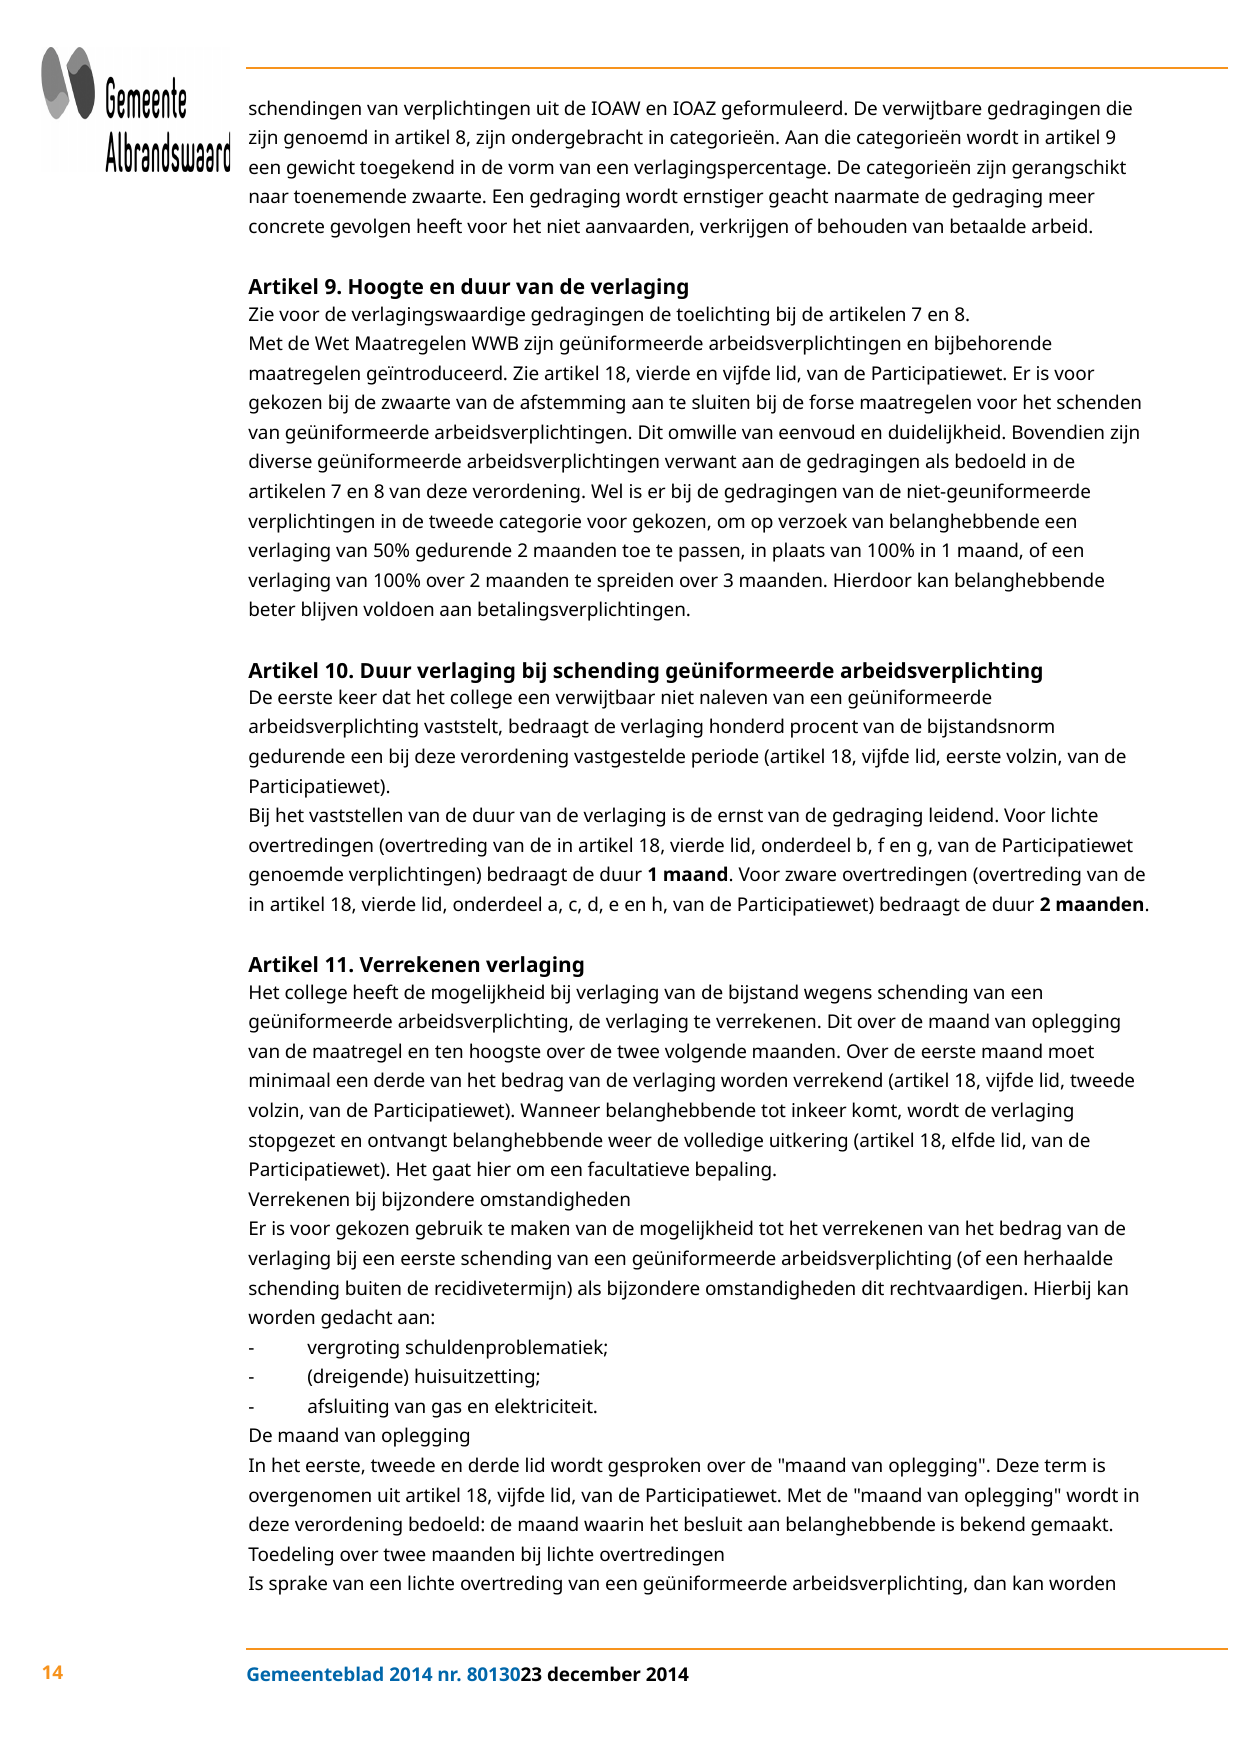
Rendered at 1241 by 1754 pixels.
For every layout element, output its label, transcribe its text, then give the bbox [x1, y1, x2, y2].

list afsluiting van gas en elektriciteit. [248, 1393, 1152, 1419]
text Met de Wet Maatregelen WWB zijn geüniformeerde arbeidsverplichtingen en bijbehorende maatregelen geïntroduceerd. Zie artikel 18, vierde en vijfde lid, van de Participatiewet. Er is voor gekozen bij de zwaarte van de afstemming aan te sluiten bij de forse maatregelen voor het schenden van geüniformeerde arbeidsverplichtingen. Dit omwille van eenvoud en duidelijkheid. Bovendien zijn diverse geüniformeerde arbeidsverplichtingen verwant aan de gedragingen als bedoeld in de artikelen 7 en 8 van deze verordening. Wel is er bij de gedragingen van de niet-geuniformeerde verplichtingen in de tweede categorie voor gekozen, om op verzoek van belanghebbende een verlaging van 50% gedurende 2 maanden toe te passen, in plaats van 100% in 1 maand, of een verlaging van 100% over 2 maanden te spreiden over 3 maanden. Hierdoor kan belanghebbende beter blijven voldoen aan betalingsverplichtingen. [248, 330, 1152, 622]
text Artikel 9. Hoogte en duur van de verlaging [248, 272, 1152, 301]
text Zie voor de verlagingswaardige gedragingen de toelichting bij de artikelen 7 en 8. [248, 301, 1152, 326]
text Bij het vaststellen van de duur van de verlaging is de ernst van de gedraging leidend. Voor lichte overtredingen (overtreding van de in artikel 18, vierde lid, onderdeel b, f en g, van de Participatiewet genoemde verplichtingen) bedraagt de duur 1 maand. Voor zware overtredingen (overtreding van de in artikel 18, vierde lid, onderdeel a, c, d, e en h, van de Participatiewet) bedraagt de duur 2 maanden. [248, 802, 1152, 917]
text Artikel 11. Verrekenen verlaging [248, 950, 1152, 979]
text Is sprake van een lichte overtreding van een geüniformeerde arbeidsverplichting, dan kan worden [248, 1571, 1152, 1596]
picture [41, 47, 231, 172]
list vergroting schuldenproblematiek; [248, 1334, 1152, 1359]
text Het college heeft de mogelijkheid bij verlaging van de bijstand wegens schending van een geüniformeerde arbeidsverplichting, de verlaging te verrekenen. Dit over de maand van oplegging van de maatregel en ten hoogste over de twee volgende maanden. Over de eerste maand moet minimaal een derde van het bedrag van de verlaging worden verrekend (artikel 18, vijfde lid, tweede volzin, van de Participatiewet). Wanneer belanghebbende tot inkeer komt, wordt de verlaging stopgezet en ontvangt belanghebbende weer de volledige uitkering (artikel 18, elfde lid, van de Participatiewet). Het gaat hier om een facultatieve bepaling. [248, 979, 1152, 1182]
list (dreigende) huisuitzetting; [248, 1363, 1152, 1389]
text Verrekenen bij bijzondere omstandigheden [248, 1186, 1152, 1212]
text Er is voor gekozen gebruik te maken van de mogelijkheid tot het verrekenen van het bedrag van de verlaging bij een eerste schending van een geüniformeerde arbeidsverplichting (of een herhaalde schending buiten de recidivetermijn) als bijzondere omstandigheden dit rechtvaardigen. Hierbij kan worden gedacht aan: [248, 1216, 1152, 1330]
text De eerste keer dat het college een verwijtbaar niet naleven van een geüniformeerde arbeidsverplichting vaststelt, bedraagt de verlaging honderd procent van de bijstandsnorm gedurende een bij deze verordening vastgestelde periode (artikel 18, vijfde lid, eerste volzin, van de Participatiewet). [248, 684, 1152, 799]
text Toedeling over twee maanden bij lichte overtredingen [248, 1541, 1152, 1567]
text In het eerste, tweede en derde lid wordt gesproken over de "maand van oplegging". Deze term is overgenomen uit artikel 18, vijfde lid, van de Participatiewet. Met de "maand van oplegging" wordt in deze verordening bedoeld: de maand waarin het besluit aan belanghebbende is bekend gemaakt. [248, 1452, 1152, 1537]
text De maand van oplegging [248, 1423, 1152, 1448]
text schendingen van verplichtingen uit de IOAW en IOAZ geformuleerd. De verwijtbare gedragingen die zijn genoemd in artikel 8, zijn ondergebracht in categorieën. Aan die categorieën wordt in artikel 9 een gewicht toegekend in de vorm van een verlagingspercentage. De categorieën zijn gerangschikt naar toenemende zwaarte. Een gedraging wordt ernstiger geacht naarmate de gedraging meer concrete gevolgen heeft voor het niet aanvaarden, verkrijgen of behouden van betaalde arbeid. [248, 95, 1152, 239]
text Artikel 10. Duur verlaging bij schending geüniformeerde arbeidsverplichting [248, 656, 1152, 684]
